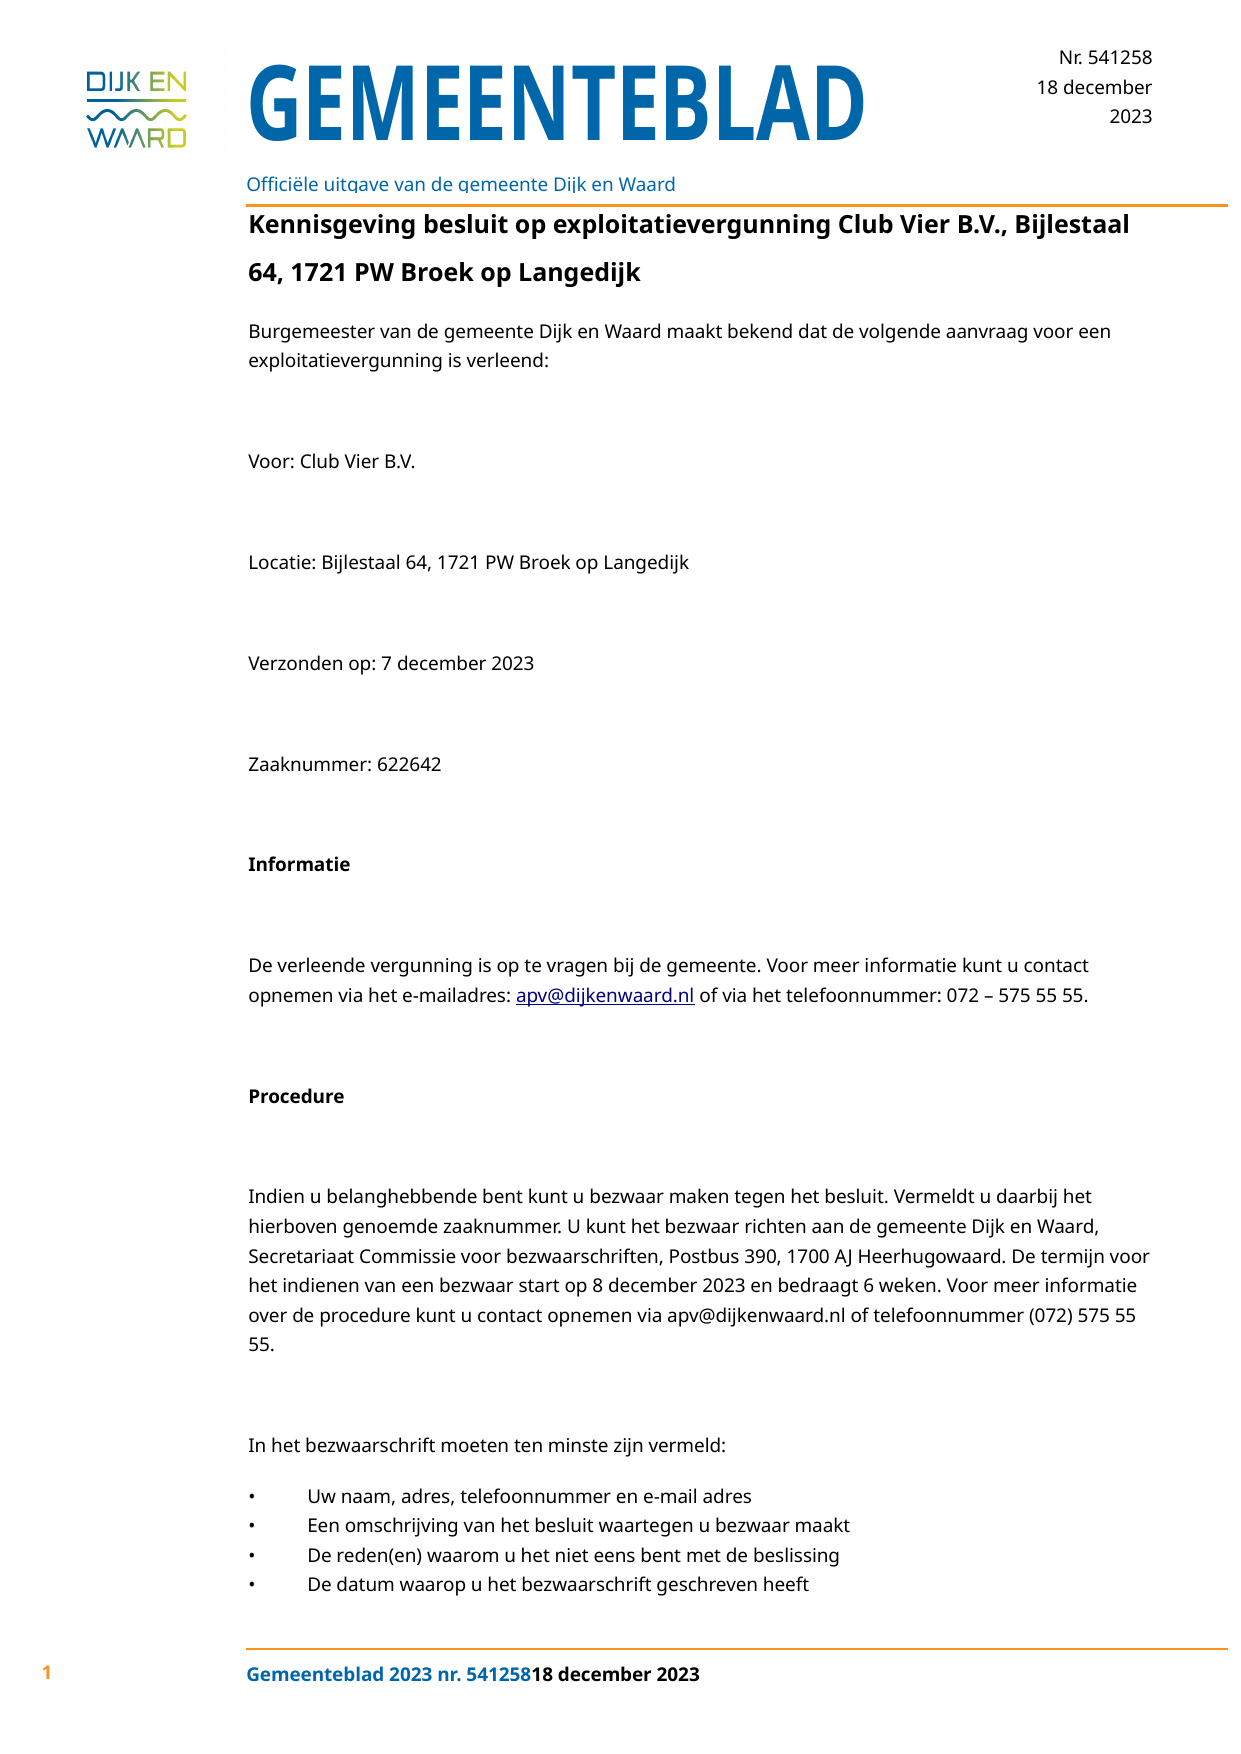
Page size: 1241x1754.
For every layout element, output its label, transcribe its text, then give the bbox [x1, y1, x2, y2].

text In het bezwaarschrift moeten ten minste zijn vermeld: [248, 1432, 1152, 1458]
picture [41, 47, 231, 172]
text Procedure [248, 1083, 1152, 1109]
list De reden(en) waarom u het niet eens bent met de beslissing [248, 1542, 1152, 1568]
list Een omschrijving van het besluit waartegen u bezwaar maakt [248, 1512, 1152, 1538]
text Locatie: Bijlestaal 64, 1721 PW Broek op Langedijk [248, 549, 1152, 575]
text De verleende vergunning is op te vragen bij de gemeente. Voor meer informatie kunt u contact opnemen via het e-mailadres: apv@dijkenwaard.nl of via het telefoonnummer: 072 – 575 55 55. [248, 952, 1152, 1008]
text Burgemeester van de gemeente Dijk en Waard maakt bekend dat de volgende aanvraag voor een exploitatievergunning is verleend: [248, 318, 1152, 373]
text Informatie [248, 852, 1152, 877]
text Zaaknummer: 622642 [248, 751, 1152, 777]
text Voor: Club Vier B.V. [248, 448, 1152, 474]
list De datum waarop u het bezwaarschrift geschreven heeft [248, 1572, 1152, 1597]
list Uw naam, adres, telefoonnummer en e-mail adres [248, 1483, 1152, 1509]
text Indien u belanghebbende bent kunt u bezwaar maken tegen het besluit. Vermeldt u daarbij het hierboven genoemde zaaknummer. U kunt het bezwaar richten aan de gemeente Dijk en Waard, Secretariaat Commissie voor bezwaarschriften, Postbus 390, 1700 AJ Heerhugowaard. De termijn voor het indienen van een bezwaar start op 8 december 2023 en bedraagt 6 weken. Voor meer informatie over de procedure kunt u contact opnemen via apv@dijkenwaard.nl of telefoonnummer (072) 575 55 55. [248, 1184, 1152, 1357]
text Verzonden op: 7 december 2023 [248, 650, 1152, 676]
text Kennisgeving besluit op exploitatievergunning Club Vier B.V., Bijlestaal 64, 1721 PW Broek op Langedijk [248, 207, 1152, 288]
